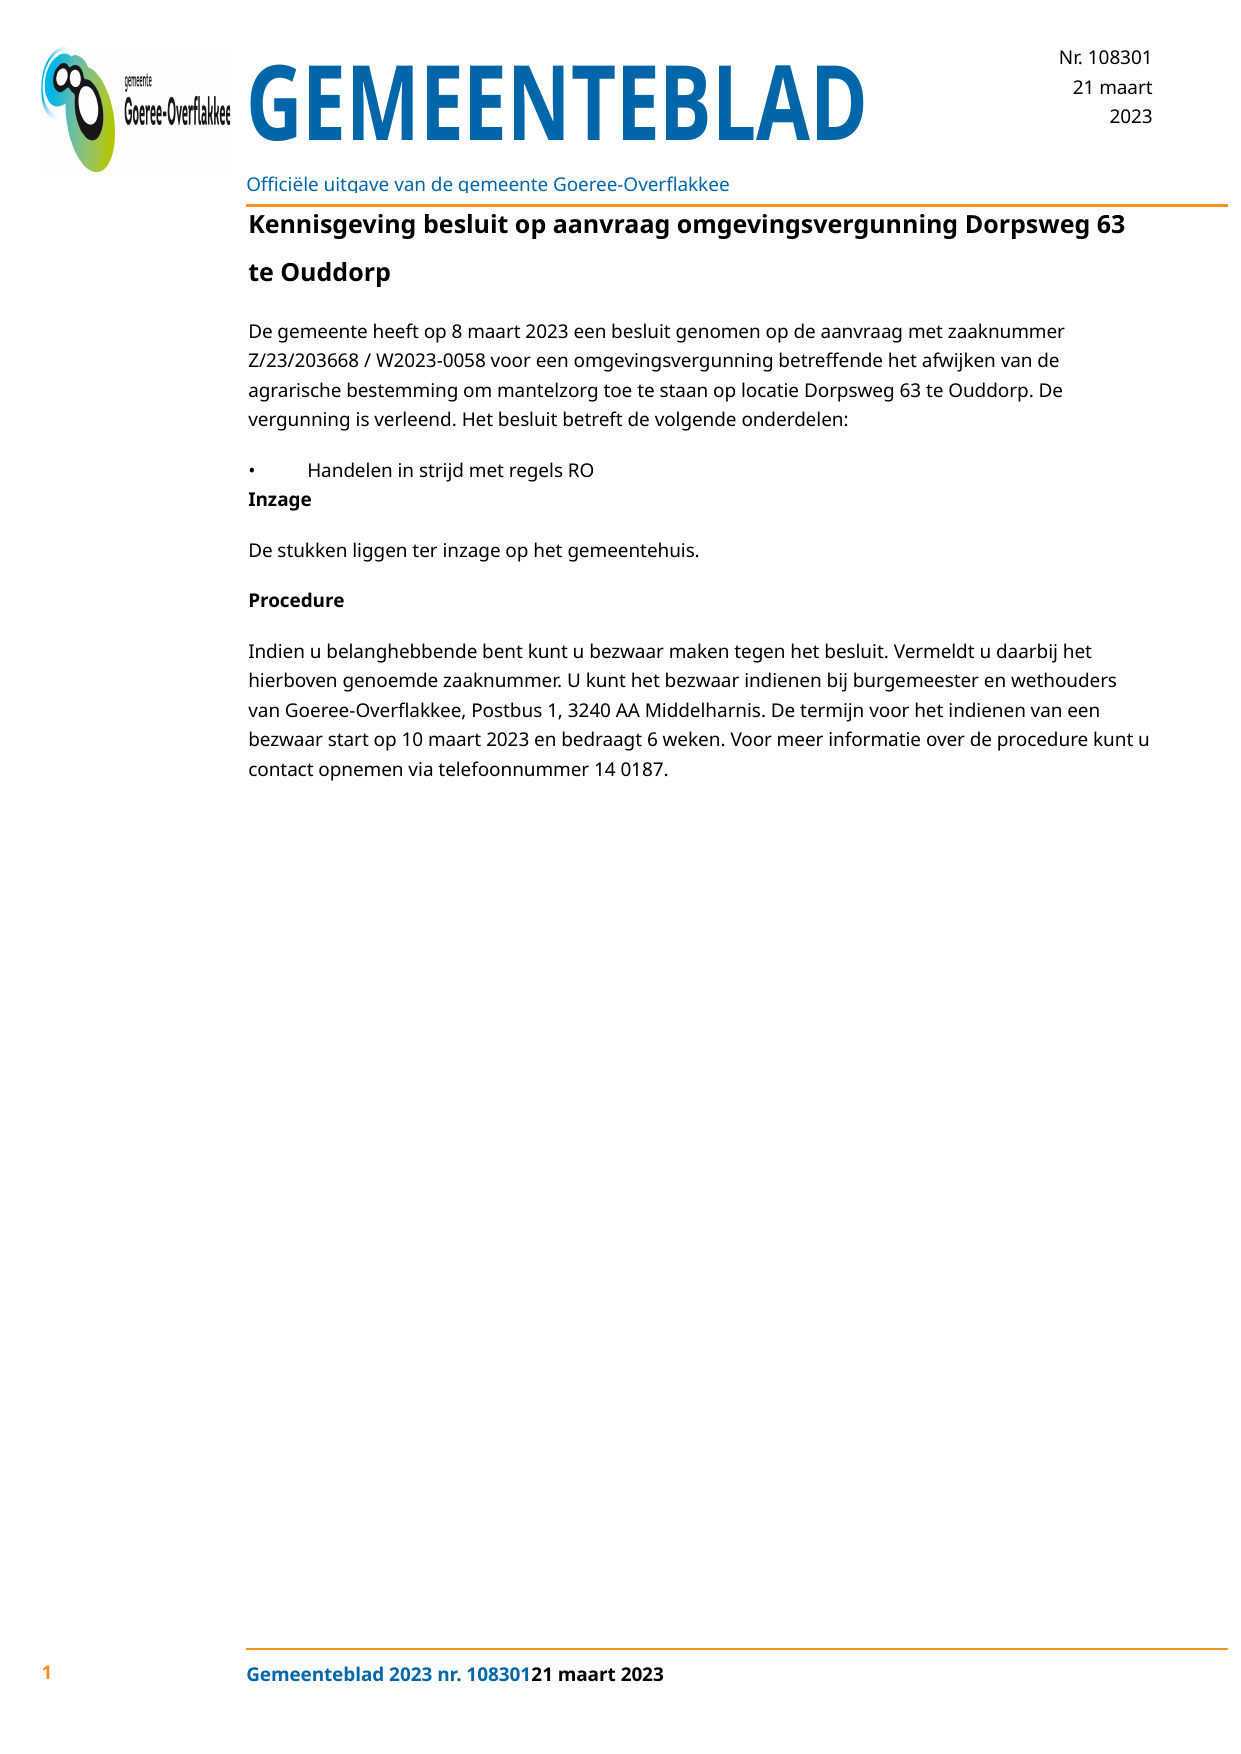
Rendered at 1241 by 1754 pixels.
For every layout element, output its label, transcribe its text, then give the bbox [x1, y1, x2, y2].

text Procedure [248, 587, 1152, 613]
text Inzage [248, 487, 1152, 512]
picture [41, 47, 231, 172]
text De stukken liggen ter inzage op het gemeentehuis. [248, 537, 1152, 563]
text Indien u belanghebbende bent kunt u bezwaar maken tegen het besluit. Vermeldt u daarbij het hierboven genoemde zaaknummer. U kunt het bezwaar indienen bij burgemeester en wethouders van Goeree-Overflakkee, Postbus 1, 3240 AA Middelharnis. De termijn voor het indienen van een bezwaar start op 10 maart 2023 en bedraagt 6 weken. Voor meer informatie over de procedure kunt u contact opnemen via telefoonnummer 14 0187. [248, 638, 1152, 782]
list Handelen in strijd met regels RO [248, 457, 1152, 483]
text De gemeente heeft op 8 maart 2023 een besluit genomen op de aanvraag met zaaknummer Z/23/203668 / W2023-0058 voor een omgevingsvergunning betreffende het afwijken van de agrarische bestemming om mantelzorg toe te staan op locatie Dorpsweg 63 te Ouddorp. De vergunning is verleend. Het besluit betreft de volgende onderdelen: [248, 318, 1152, 432]
text Kennisgeving besluit op aanvraag omgevingsvergunning Dorpsweg 63 te Ouddorp [248, 207, 1152, 288]
